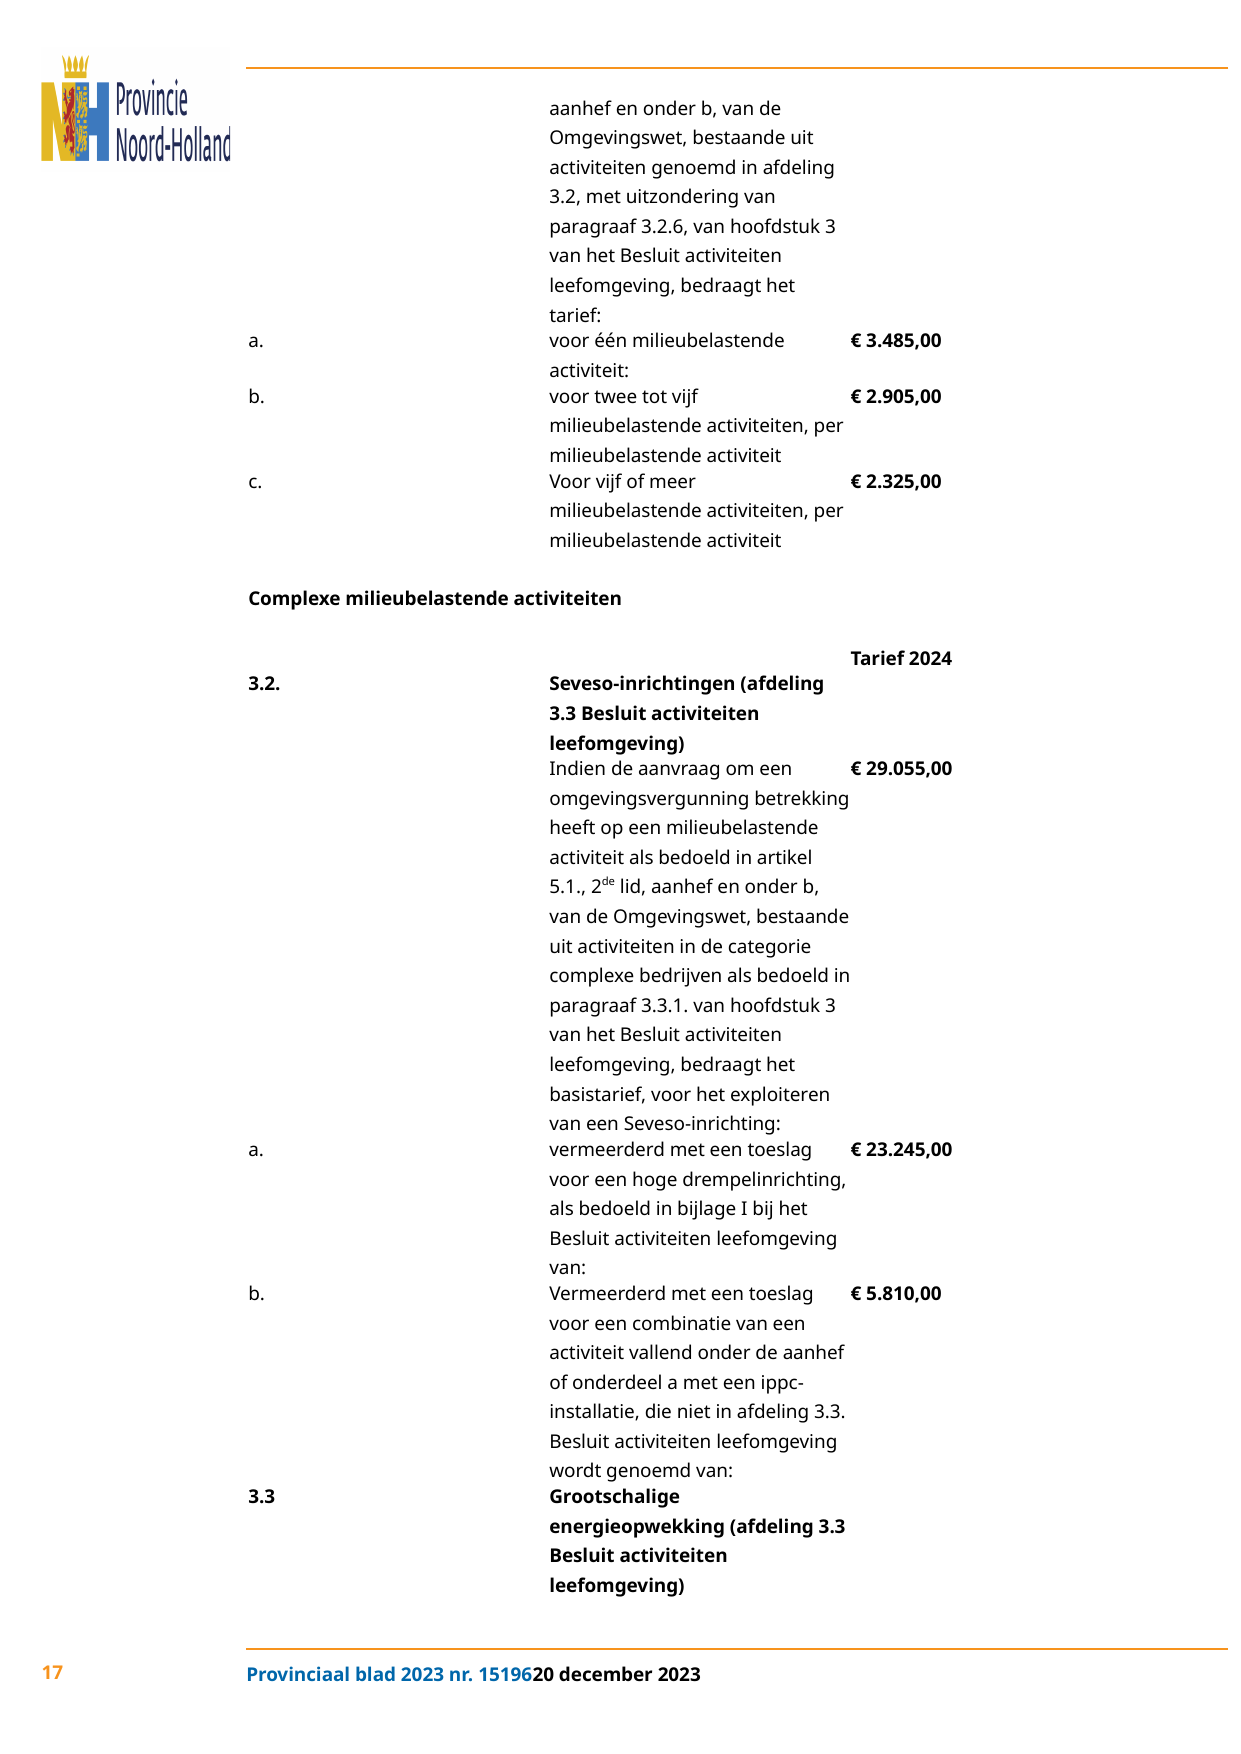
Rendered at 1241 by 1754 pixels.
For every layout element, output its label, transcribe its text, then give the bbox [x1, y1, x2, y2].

table_cell € 3.485,00 [850, 328, 1152, 383]
table_cell Grootschalige energieopwekking (afdeling 3.3 Besluit activiteiten leefomgeving) [549, 1484, 850, 1598]
table_cell € 29.055,00 [850, 755, 1152, 1136]
table_cell [850, 95, 1152, 328]
table_cell vermeerderd met een toeslag voor een hoge drempelinrichting, als bedoeld in bijlage I bij het Besluit activiteiten leefomgeving van: [549, 1136, 850, 1280]
table_cell aanhef en onder b, van de Omgevingswet, bestaande uit activiteiten genoemd in afdeling 3.2, met uitzondering van paragraaf 3.2.6, van hoofdstuk 3 van het Besluit activiteiten leefomgeving, bedraagt het tarief: [549, 95, 850, 328]
picture [41, 47, 231, 172]
table_cell [248, 95, 549, 328]
table_cell € 5.810,00 [850, 1280, 1152, 1483]
table_cell [850, 671, 1152, 755]
table_cell voor één milieubelastende activiteit: [549, 328, 850, 383]
table_cell b. [248, 383, 549, 468]
table_cell c. [248, 468, 549, 553]
table_header [248, 645, 549, 671]
table_cell Indien de aanvraag om een omgevingsvergunning betrekking heeft op een milieubelastende activiteit als bedoeld in artikel 5.1., 2de lid, aanhef en onder b, van de Omgevingswet, bestaande uit activiteiten in de categorie complexe bedrijven als bedoeld in paragraaf 3.3.1. van hoofdstuk 3 van het Besluit activiteiten leefomgeving, bedraagt het basistarief, voor het exploiteren van een Seveso-inrichting: [549, 755, 850, 1136]
table_cell voor twee tot vijf milieubelastende activiteiten, per milieubelastende activiteit [549, 383, 850, 468]
table_cell [850, 1484, 1152, 1598]
table_cell Seveso-inrichtingen (afdeling 3.3 Besluit activiteiten leefomgeving) [549, 671, 850, 755]
table_cell Vermeerderd met een toeslag voor een combinatie van een activiteit vallend onder de aanhef of onderdeel a met een ippc-installatie, die niet in afdeling 3.3. Besluit activiteiten leefomgeving wordt genoemd van: [549, 1280, 850, 1483]
text Complexe milieubelastende activiteiten [248, 586, 1152, 611]
table_header [549, 645, 850, 671]
table_cell 3.2. [248, 671, 549, 755]
table_cell b. [248, 1280, 549, 1483]
table_cell a. [248, 328, 549, 383]
table_cell € 2.325,00 [850, 468, 1152, 553]
table_cell a. [248, 1136, 549, 1280]
table_header Tarief 2024 [850, 645, 1152, 671]
table_cell [248, 755, 549, 1136]
table_cell Voor vijf of meer milieubelastende activiteiten, per milieubelastende activiteit [549, 468, 850, 553]
table_cell 3.3 [248, 1484, 549, 1598]
table_cell € 23.245,00 [850, 1136, 1152, 1280]
table_cell € 2.905,00 [850, 383, 1152, 468]
